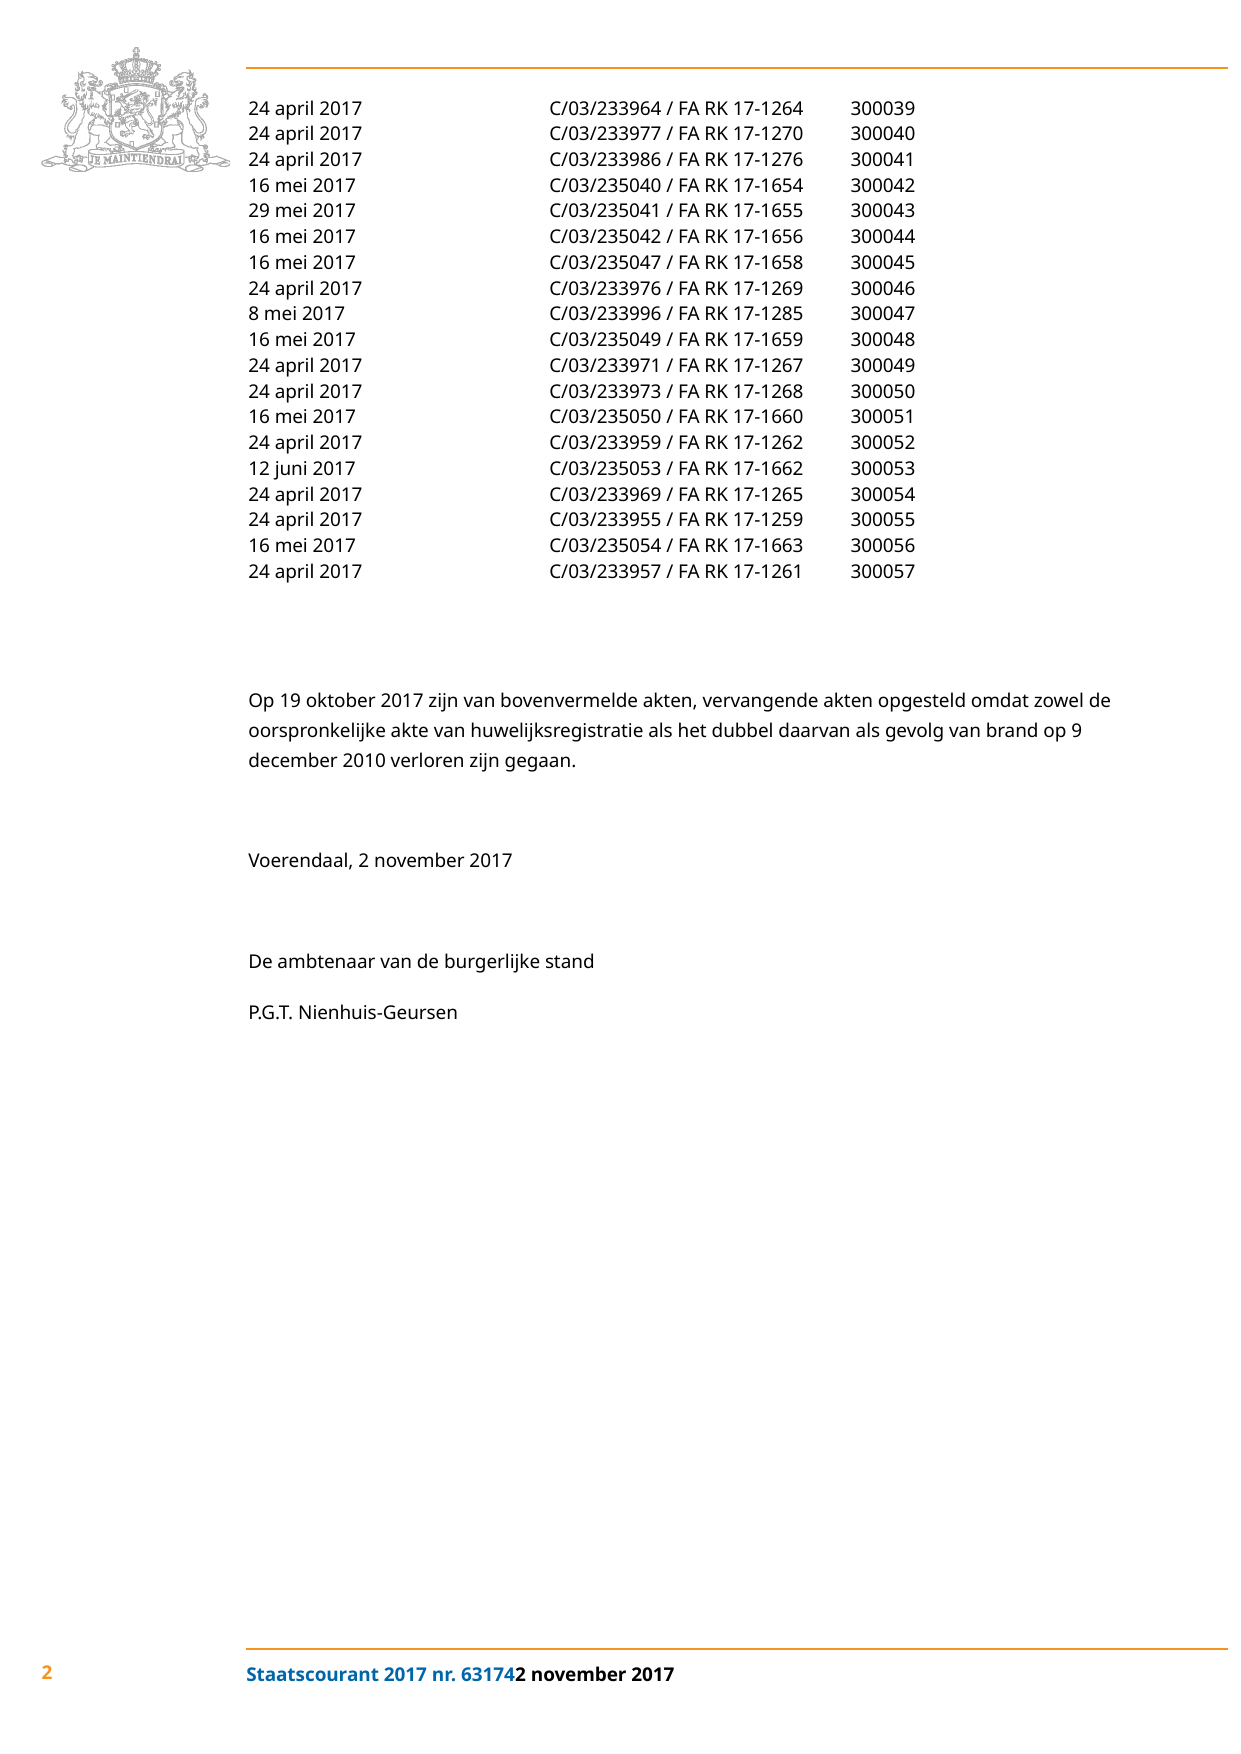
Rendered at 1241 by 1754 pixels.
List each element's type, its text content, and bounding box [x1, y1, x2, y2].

table_cell 300047 [850, 301, 1152, 326]
table_cell C/03/233959 / FA RK 17-1262 [549, 429, 850, 455]
table_cell 29 mei 2017 [248, 198, 549, 223]
table_cell 300056 [850, 532, 1152, 558]
table_cell 8 mei 2017 [248, 301, 549, 326]
picture [41, 47, 231, 172]
table_cell C/03/233976 / FA RK 17-1269 [549, 275, 850, 301]
table_cell 300053 [850, 455, 1152, 481]
table_cell 300046 [850, 275, 1152, 301]
table_cell C/03/235042 / FA RK 17-1656 [549, 224, 850, 249]
table_cell 300042 [850, 172, 1152, 198]
table_cell 16 mei 2017 [248, 249, 549, 275]
table_cell C/03/233971 / FA RK 17-1267 [549, 352, 850, 378]
table_cell 16 mei 2017 [248, 224, 549, 249]
text Op 19 oktober 2017 zijn van bovenvermelde akten, vervangende akten opgesteld omdat zowel de oorspronkelijke akte van huwelijksregistratie als het dubbel daarvan als gevolg van brand op 9 december 2010 verloren zijn gegaan. [248, 688, 1152, 773]
table_cell 16 mei 2017 [248, 404, 549, 429]
table_cell C/03/233973 / FA RK 17-1268 [549, 378, 850, 403]
table_cell 300051 [850, 404, 1152, 429]
table_cell 300057 [850, 558, 1152, 584]
table_cell C/03/233964 / FA RK 17-1264 [549, 95, 850, 121]
table_cell 24 april 2017 [248, 558, 549, 584]
table_cell 300049 [850, 352, 1152, 378]
table_cell 300048 [850, 326, 1152, 352]
table_cell 300055 [850, 506, 1152, 532]
table_cell 24 april 2017 [248, 95, 549, 121]
table_cell 24 april 2017 [248, 121, 549, 146]
table_cell C/03/233986 / FA RK 17-1276 [549, 146, 850, 172]
table_cell 16 mei 2017 [248, 326, 549, 352]
table_cell 24 april 2017 [248, 275, 549, 301]
table_cell C/03/235050 / FA RK 17-1660 [549, 404, 850, 429]
table_cell C/03/233977 / FA RK 17-1270 [549, 121, 850, 146]
text P.G.T. Nienhuis-Geursen [248, 999, 1152, 1025]
text De ambtenaar van de burgerlijke stand [248, 948, 1152, 974]
table_cell 24 april 2017 [248, 146, 549, 172]
table_cell C/03/235049 / FA RK 17-1659 [549, 326, 850, 352]
table_cell 300043 [850, 198, 1152, 223]
table_cell C/03/233955 / FA RK 17-1259 [549, 506, 850, 532]
table_cell 16 mei 2017 [248, 172, 549, 198]
table_cell C/03/235053 / FA RK 17-1662 [549, 455, 850, 481]
table_cell 300044 [850, 224, 1152, 249]
table_cell C/03/233969 / FA RK 17-1265 [549, 481, 850, 506]
table_cell 24 april 2017 [248, 378, 549, 403]
table_cell 12 juni 2017 [248, 455, 549, 481]
table_cell 16 mei 2017 [248, 532, 549, 558]
text Voerendaal, 2 november 2017 [248, 848, 1152, 873]
table_cell 24 april 2017 [248, 352, 549, 378]
table_cell 300052 [850, 429, 1152, 455]
table_cell 300050 [850, 378, 1152, 403]
table_cell 300039 [850, 95, 1152, 121]
table_cell 24 april 2017 [248, 506, 549, 532]
table_cell 300045 [850, 249, 1152, 275]
table_cell 300041 [850, 146, 1152, 172]
table_cell C/03/233957 / FA RK 17-1261 [549, 558, 850, 584]
table_cell C/03/235054 / FA RK 17-1663 [549, 532, 850, 558]
table_cell 24 april 2017 [248, 429, 549, 455]
table_cell 24 april 2017 [248, 481, 549, 506]
table_cell C/03/235047 / FA RK 17-1658 [549, 249, 850, 275]
table_cell C/03/235041 / FA RK 17-1655 [549, 198, 850, 223]
table_cell 300054 [850, 481, 1152, 506]
table_cell 300040 [850, 121, 1152, 146]
table_cell C/03/235040 / FA RK 17-1654 [549, 172, 850, 198]
table_cell C/03/233996 / FA RK 17-1285 [549, 301, 850, 326]
